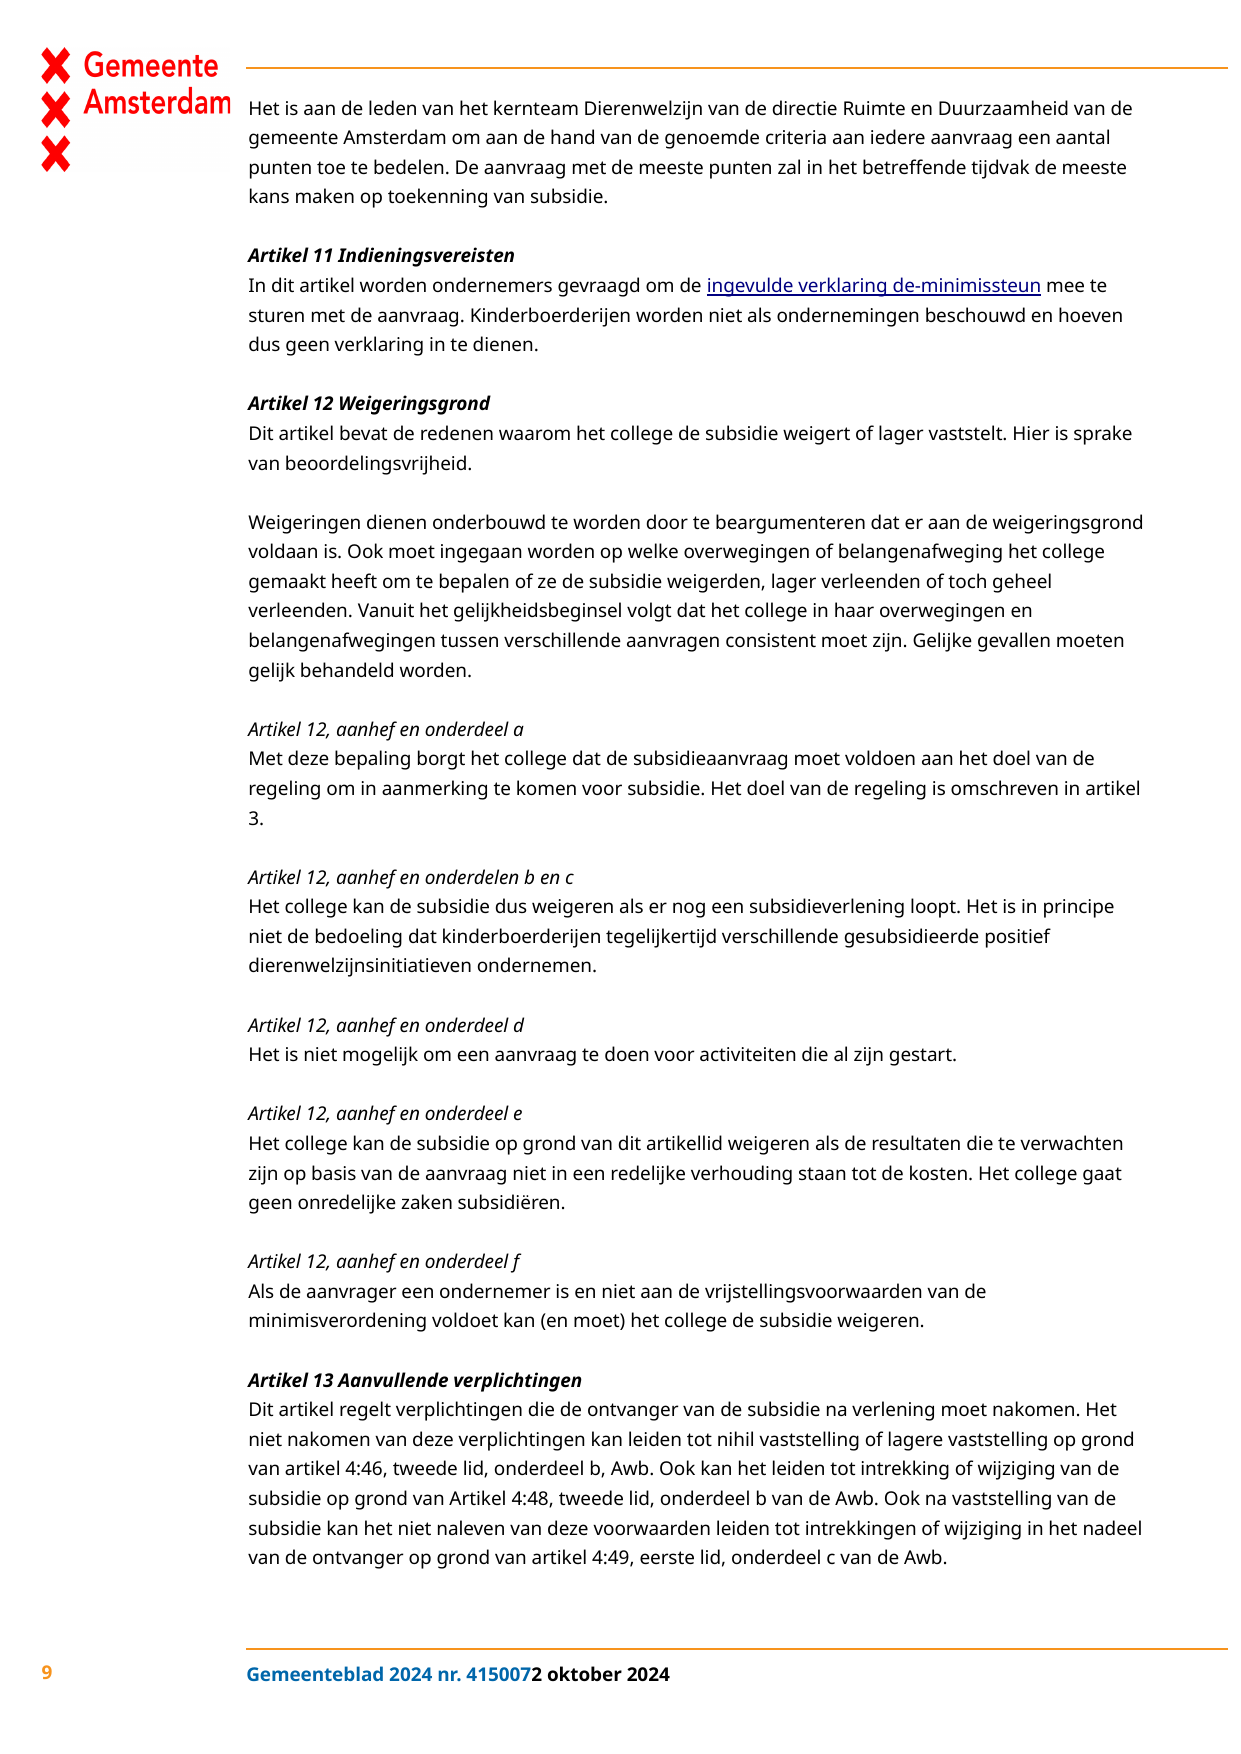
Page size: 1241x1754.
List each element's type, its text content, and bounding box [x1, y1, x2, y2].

text Dit artikel regelt verplichtingen die de ontvanger van de subsidie na verlening moet nakomen. Het niet nakomen van deze verplichtingen kan leiden tot nihil vaststelling of lagere vaststelling op grond van artikel 4:46, tweede lid, onderdeel b, Awb. Ook kan het leiden tot intrekking of wijziging van de subsidie op grond van Artikel 4:48, tweede lid, onderdeel b van de Awb. Ook na vaststelling van de subsidie kan het niet naleven van deze voorwaarden leiden tot intrekkingen of wijziging in het nadeel van de ontvanger op grond van artikel 4:49, eerste lid, onderdeel c van de Awb. [248, 1396, 1152, 1570]
text Artikel 12, aanhef en onderdelen b en c [248, 864, 1152, 890]
text Als de aanvrager een ondernemer is en niet aan de vrijstellingsvoorwaarden van de minimisverordening voldoet kan (en moet) het college de subsidie weigeren. [248, 1278, 1152, 1333]
text Dit artikel bevat de redenen waarom het college de subsidie weigert of lager vaststelt. Hier is sprake van beoordelingsvrijheid. [248, 420, 1152, 476]
text Weigeringen dienen onderbouwd te worden door te beargumenteren dat er aan de weigeringsgrond voldaan is. Ook moet ingegaan worden op welke overwegingen of belangenafweging het college gemaakt heeft om te bepalen of ze de subsidie weigerden, lager verleenden of toch geheel verleenden. Vanuit het gelijkheidsbeginsel volgt dat het college in haar overwegingen en belangenafwegingen tussen verschillende aanvragen consistent moet zijn. Gelijke gevallen moeten gelijk behandeld worden. [248, 509, 1152, 683]
text Artikel 13 Aanvullende verplichtingen [248, 1367, 1152, 1393]
text Het college kan de subsidie op grond van dit artikellid weigeren als de resultaten die te verwachten zijn op basis van de aanvraag niet in een redelijke verhouding staan tot de kosten. Het college gaat geen onredelijke zaken subsidiëren. [248, 1130, 1152, 1215]
text Artikel 12, aanhef en onderdeel a [248, 716, 1152, 742]
text Artikel 12, aanhef en onderdeel d [248, 1012, 1152, 1038]
picture [41, 47, 231, 172]
text Het is aan de leden van het kernteam Dierenwelzijn van de directie Ruimte en Duurzaamheid van de gemeente Amsterdam om aan de hand van de genoemde criteria aan iedere aanvraag een aantal punten toe te bedelen. De aanvraag met de meeste punten zal in het betreffende tijdvak de meeste kans maken op toekenning van subsidie. [248, 95, 1152, 209]
text Artikel 12, aanhef en onderdeel f [248, 1248, 1152, 1274]
text Artikel 11 Indieningsvereisten [248, 243, 1152, 268]
text Artikel 12, aanhef en onderdeel e [248, 1101, 1152, 1126]
text In dit artikel worden ondernemers gevraagd om de ingevulde verklaring de-minimissteun mee te sturen met de aanvraag. Kinderboerderijen worden niet als ondernemingen beschouwd en hoeven dus geen verklaring in te dienen. [248, 272, 1152, 357]
text Artikel 12 Weigeringsgrond [248, 391, 1152, 416]
text Het college kan de subsidie dus weigeren als er nog een subsidieverlening loopt. Het is in principe niet de bedoeling dat kinderboerderijen tegelijkertijd verschillende gesubsidieerde positief dierenwelzijnsinitiatieven ondernemen. [248, 893, 1152, 978]
text Het is niet mogelijk om een aanvraag te doen voor activiteiten die al zijn gestart. [248, 1041, 1152, 1067]
text Met deze bepaling borgt het college dat de subsidieaanvraag moet voldoen aan het doel van de regeling om in aanmerking te komen voor subsidie. Het doel van de regeling is omschreven in artikel 3. [248, 746, 1152, 831]
